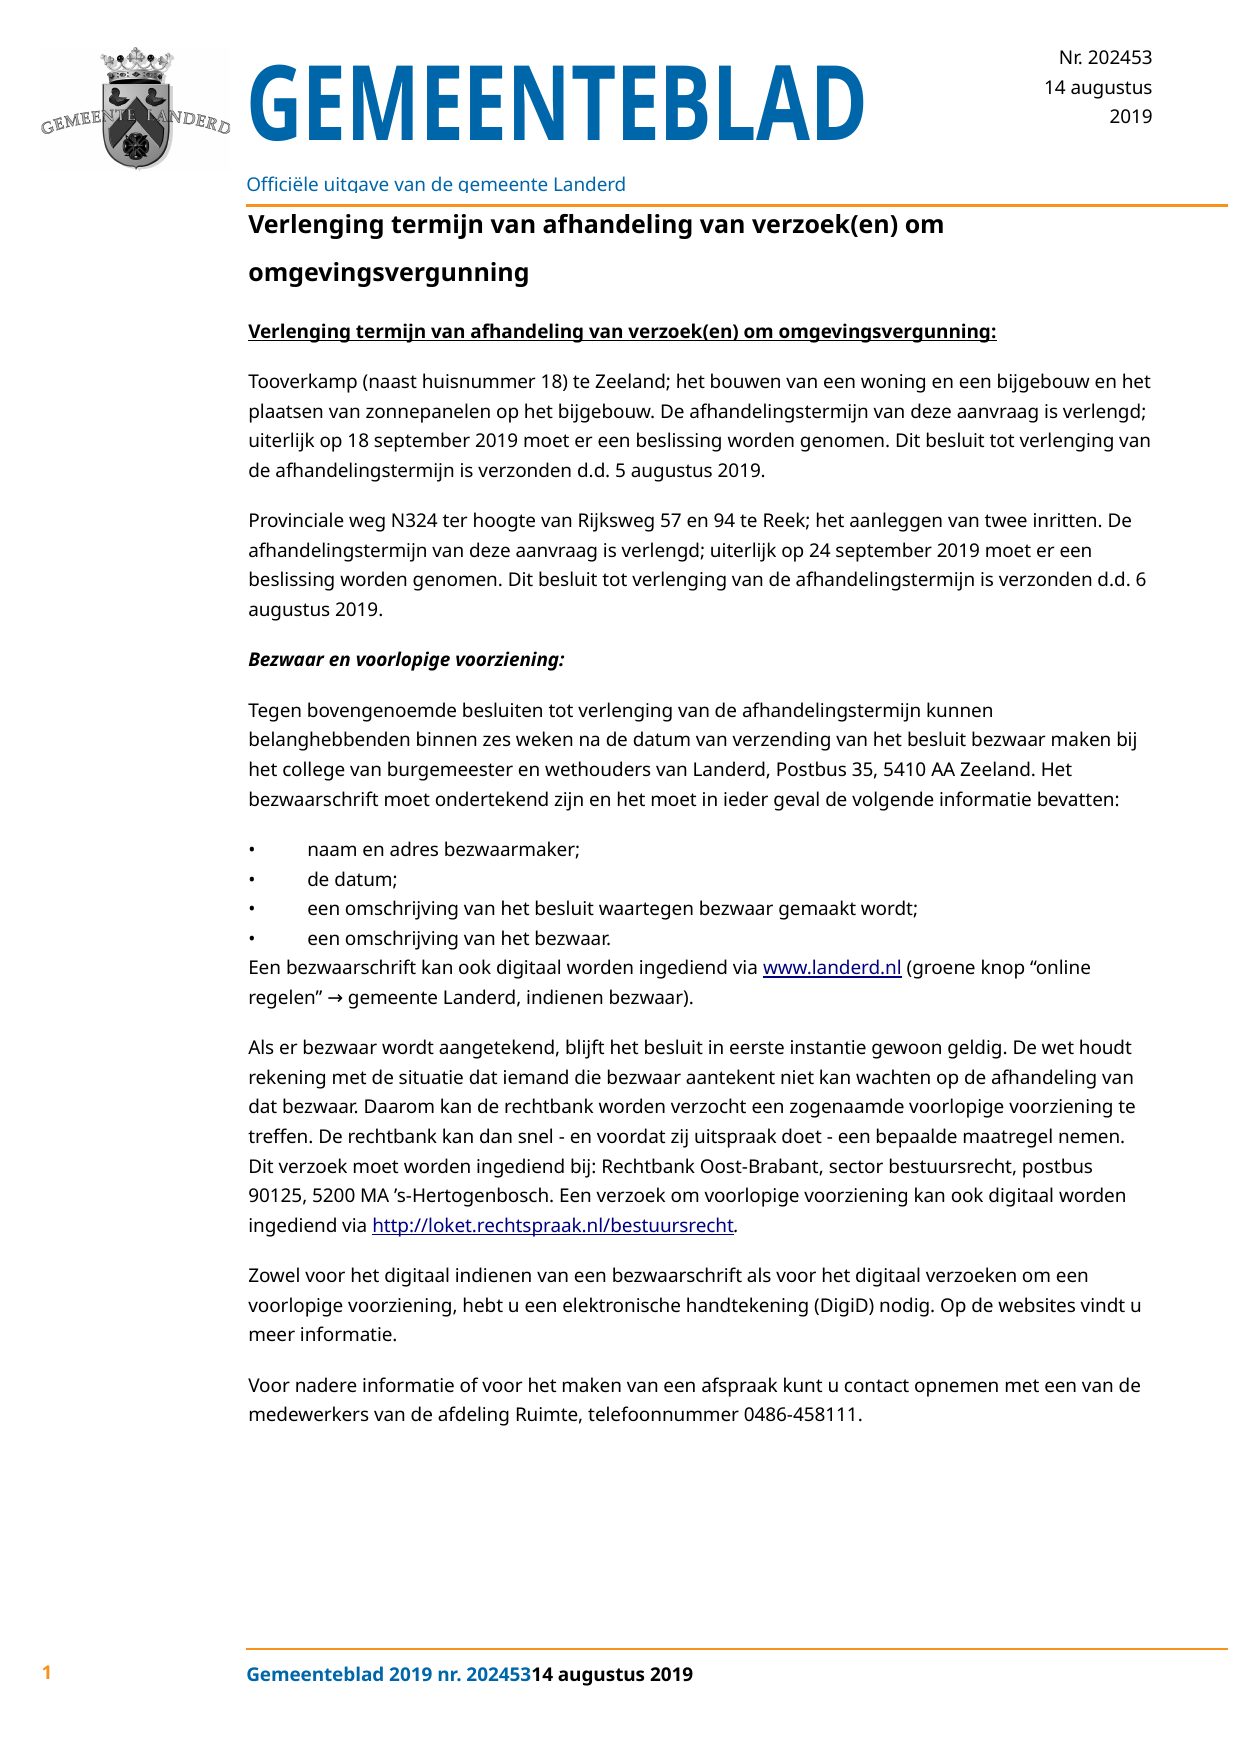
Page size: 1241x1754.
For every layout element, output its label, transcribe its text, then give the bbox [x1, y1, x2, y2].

text Verlenging termijn van afhandeling van verzoek(en) om omgevingsvergunning [248, 207, 1152, 288]
text Bezwaar en voorlopige voorziening: [248, 647, 1152, 672]
list een omschrijving van het bezwaar. [248, 925, 1152, 951]
text Als er bezwaar wordt aangetekend, blijft het besluit in eerste instantie gewoon geldig. De wet houdt rekening met de situatie dat iemand die bezwaar aantekent niet kan wachten op de afhandeling van dat bezwaar. Daarom kan de rechtbank worden verzocht een zogenaamde voorlopige voorziening te treffen. De rechtbank kan dan snel - en voordat zij uitspraak doet - een bepaalde maatregel nemen. Dit verzoek moet worden ingediend bij: Rechtbank Oost-Brabant, sector bestuursrecht, postbus 90125, 5200 MA ’s-Hertogenbosch. Een verzoek om voorlopige voorziening kan ook digitaal worden ingediend via http://loket.rechtspraak.nl/bestuursrecht. [248, 1034, 1152, 1238]
text Tegen bovengenoemde besluiten tot verlenging van de afhandelingstermijn kunnen belanghebbenden binnen zes weken na de datum van verzending van het besluit bezwaar maken bij het college van burgemeester en wethouders van Landerd, Postbus 35, 5410 AA Zeeland. Het bezwaarschrift moet ondertekend zijn en het moet in ieder geval de volgende informatie bevatten: [248, 697, 1152, 812]
text Verlenging termijn van afhandeling van verzoek(en) om omgevingsvergunning: [248, 318, 1152, 344]
text Een bezwaarschrift kan ook digitaal worden ingediend via www.landerd.nl (groene knop “online regelen” → gemeente Landerd, indienen bezwaar). [248, 954, 1152, 1010]
text Voor nadere informatie of voor het maken van een afspraak kunt u contact opnemen met een van de medewerkers van de afdeling Ruimte, telefoonnummer 0486-458111. [248, 1372, 1152, 1427]
list een omschrijving van het besluit waartegen bezwaar gemaakt wordt; [248, 895, 1152, 921]
text Zowel voor het digitaal indienen van een bezwaarschrift als voor het digitaal verzoeken om een voorlopige voorziening, hebt u een elektronische handtekening (DigiD) nodig. Op de websites vindt u meer informatie. [248, 1262, 1152, 1347]
list de datum; [248, 866, 1152, 892]
list naam en adres bezwaarmaker; [248, 836, 1152, 862]
text Tooverkamp (naast huisnummer 18) te Zeeland; het bouwen van een woning en een bijgebouw en het plaatsen van zonnepanelen op het bijgebouw. De afhandelingstermijn van deze aanvraag is verlengd; uiterlijk op 18 september 2019 moet er een beslissing worden genomen. Dit besluit tot verlenging van de afhandelingstermijn is verzonden d.d. 5 augustus 2019. [248, 368, 1152, 483]
text Provinciale weg N324 ter hoogte van Rijksweg 57 en 94 te Reek; het aanleggen van twee inritten. De afhandelingstermijn van deze aanvraag is verlengd; uiterlijk op 24 september 2019 moet er een beslissing worden genomen. Dit besluit tot verlenging van de afhandelingstermijn is verzonden d.d. 6 augustus 2019. [248, 507, 1152, 622]
picture [41, 47, 231, 172]
